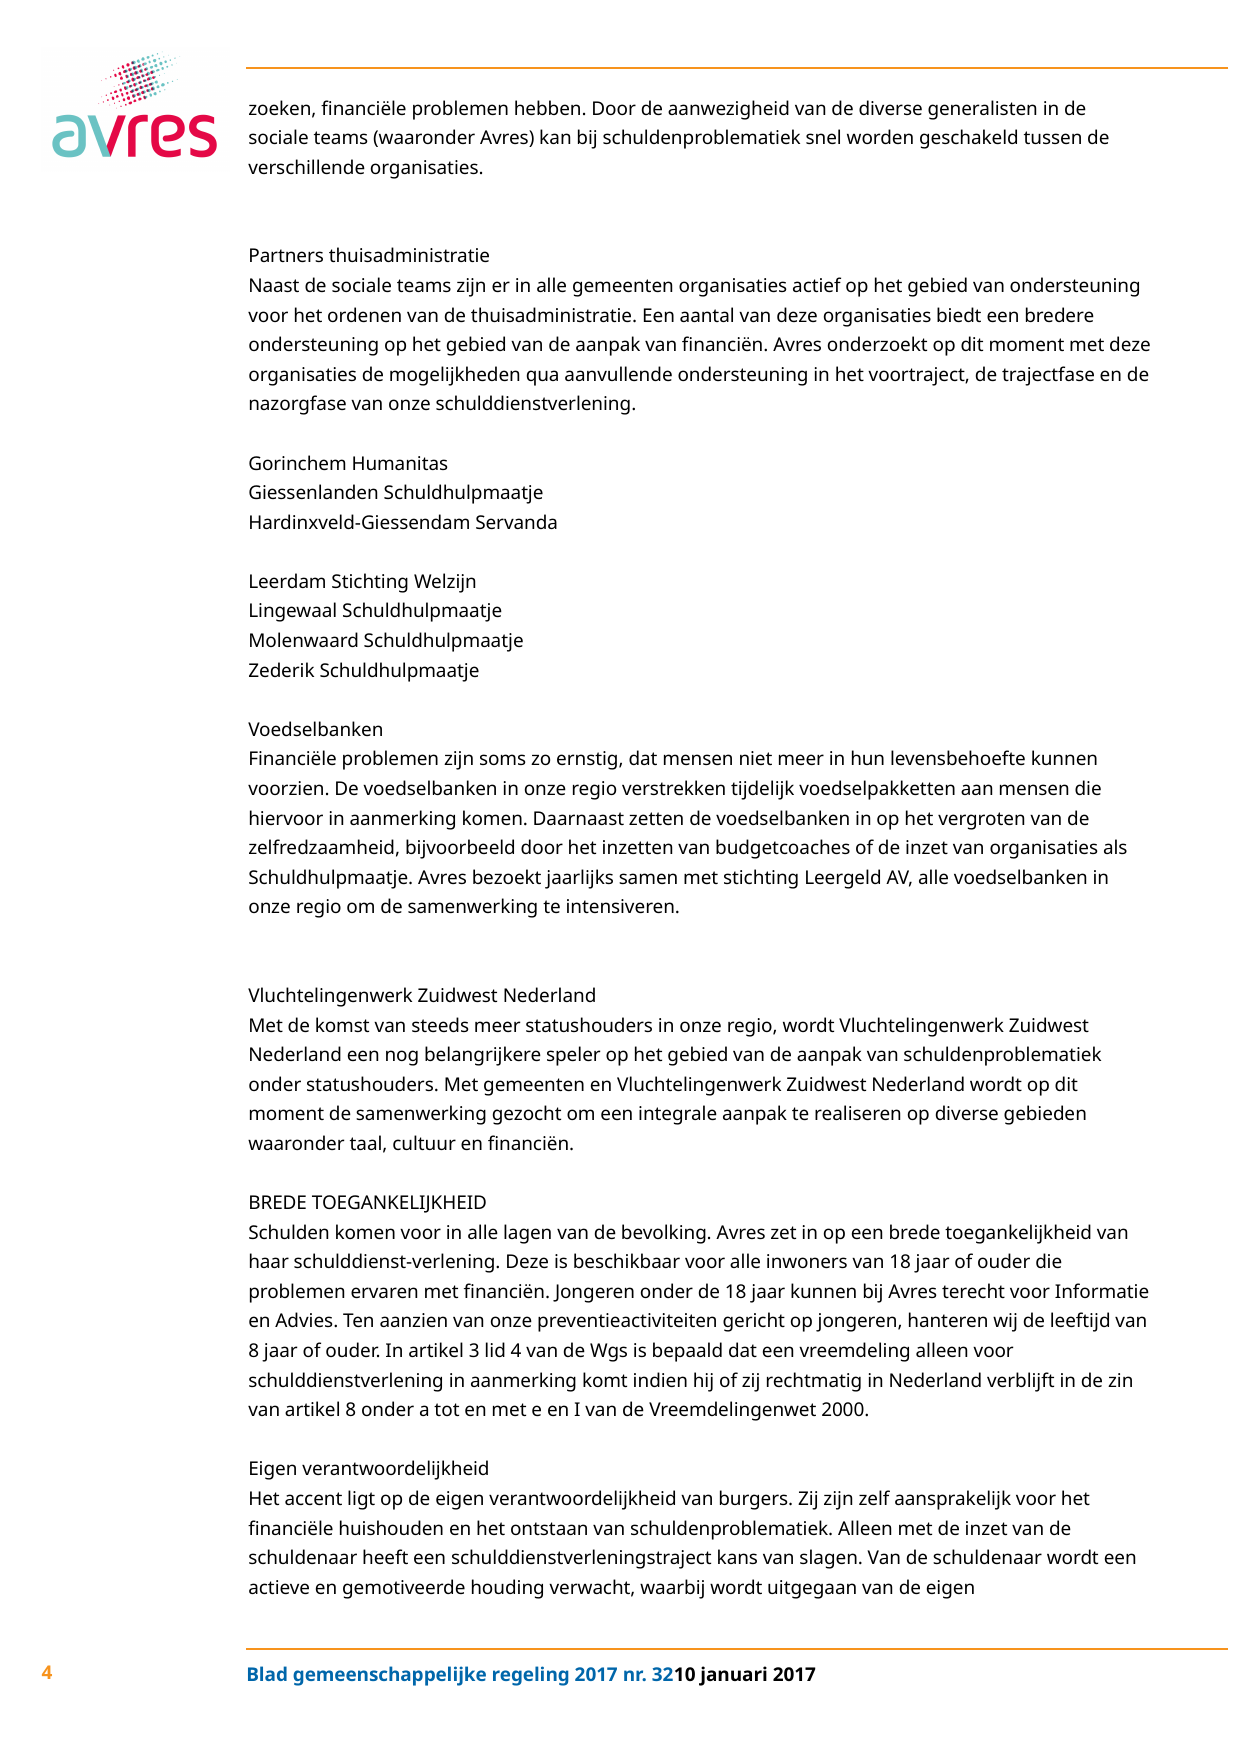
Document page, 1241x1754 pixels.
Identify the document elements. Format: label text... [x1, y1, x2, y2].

picture [41, 47, 231, 172]
text Lingewaal Schuldhulpmaatje [248, 598, 1152, 623]
text Molenwaard Schuldhulpmaatje [248, 627, 1152, 653]
text Vluchtelingenwerk Zuidwest Nederland [248, 982, 1152, 1008]
text Naast de sociale teams zijn er in alle gemeenten organisaties actief op het gebied van ondersteuning voor het ordenen van de thuisadministratie. Een aantal van deze organisaties biedt een bredere ondersteuning op het gebied van de aanpak van financiën. Avres onderzoekt op dit moment met deze organisaties de mogelijkheden qua aanvullende ondersteuning in het voortraject, de trajectfase en de nazorgfase van onze schulddienstverlening. [248, 272, 1152, 416]
text Leerdam Stichting Welzijn [248, 568, 1152, 594]
text Gorinchem Humanitas [248, 450, 1152, 476]
text Partners thuisadministratie [248, 243, 1152, 268]
text Hardinxveld-Giessendam Servanda [248, 509, 1152, 535]
text Zederik Schuldhulpmaatje [248, 657, 1152, 683]
text BREDE TOEGANKELIJKHEID [248, 1189, 1152, 1215]
text Het accent ligt op de eigen verantwoordelijkheid van burgers. Zij zijn zelf aansprakelijk voor het financiële huishouden en het ontstaan van schuldenproblematiek. Alleen met de inzet van de schuldenaar heeft een schulddienstverleningstraject kans van slagen. Van de schuldenaar wordt een actieve en gemotiveerde houding verwacht, waarbij wordt uitgegaan van de eigen [248, 1485, 1152, 1600]
text zoeken, financiële problemen hebben. Door de aanwezigheid van de diverse generalisten in de sociale teams (waaronder Avres) kan bij schuldenproblematiek snel worden geschakeld tussen de verschillende organisaties. [248, 95, 1152, 180]
text Schulden komen voor in alle lagen van de bevolking. Avres zet in op een brede toegankelijkheid van haar schulddienst-verlening. Deze is beschikbaar voor alle inwoners van 18 jaar of ouder die problemen ervaren met financiën. Jongeren onder de 18 jaar kunnen bij Avres terecht voor Informatie en Advies. Ten aanzien van onze preventieactiviteiten gericht op jongeren, hanteren wij de leeftijd van 8 jaar of ouder. In artikel 3 lid 4 van de Wgs is bepaald dat een vreemdeling alleen voor schulddienstverlening in aanmerking komt indien hij of zij rechtmatig in Nederland verblijft in de zin van artikel 8 onder a tot en met e en I van de Vreemdelingenwet 2000. [248, 1219, 1152, 1422]
text Voedselbanken [248, 716, 1152, 742]
text Financiële problemen zijn soms zo ernstig, dat mensen niet meer in hun levensbehoefte kunnen voorzien. De voedselbanken in onze regio verstrekken tijdelijk voedselpakketten aan mensen die hiervoor in aanmerking komen. Daarnaast zetten de voedselbanken in op het vergroten van de zelfredzaamheid, bijvoorbeeld door het inzetten van budgetcoaches of de inzet van organisaties als Schuldhulpmaatje. Avres bezoekt jaarlijks samen met stichting Leergeld AV, alle voedselbanken in onze regio om de samenwerking te intensiveren. [248, 746, 1152, 919]
text Eigen verantwoordelijkheid [248, 1456, 1152, 1481]
text Giessenlanden Schuldhulpmaatje [248, 479, 1152, 505]
text Met de komst van steeds meer statushouders in onze regio, wordt Vluchtelingenwerk Zuidwest Nederland een nog belangrijkere speler op het gebied van de aanpak van schuldenproblematiek onder statushouders. Met gemeenten en Vluchtelingenwerk Zuidwest Nederland wordt op dit moment de samenwerking gezocht om een integrale aanpak te realiseren op diverse gebieden waaronder taal, cultuur en financiën. [248, 1012, 1152, 1156]
